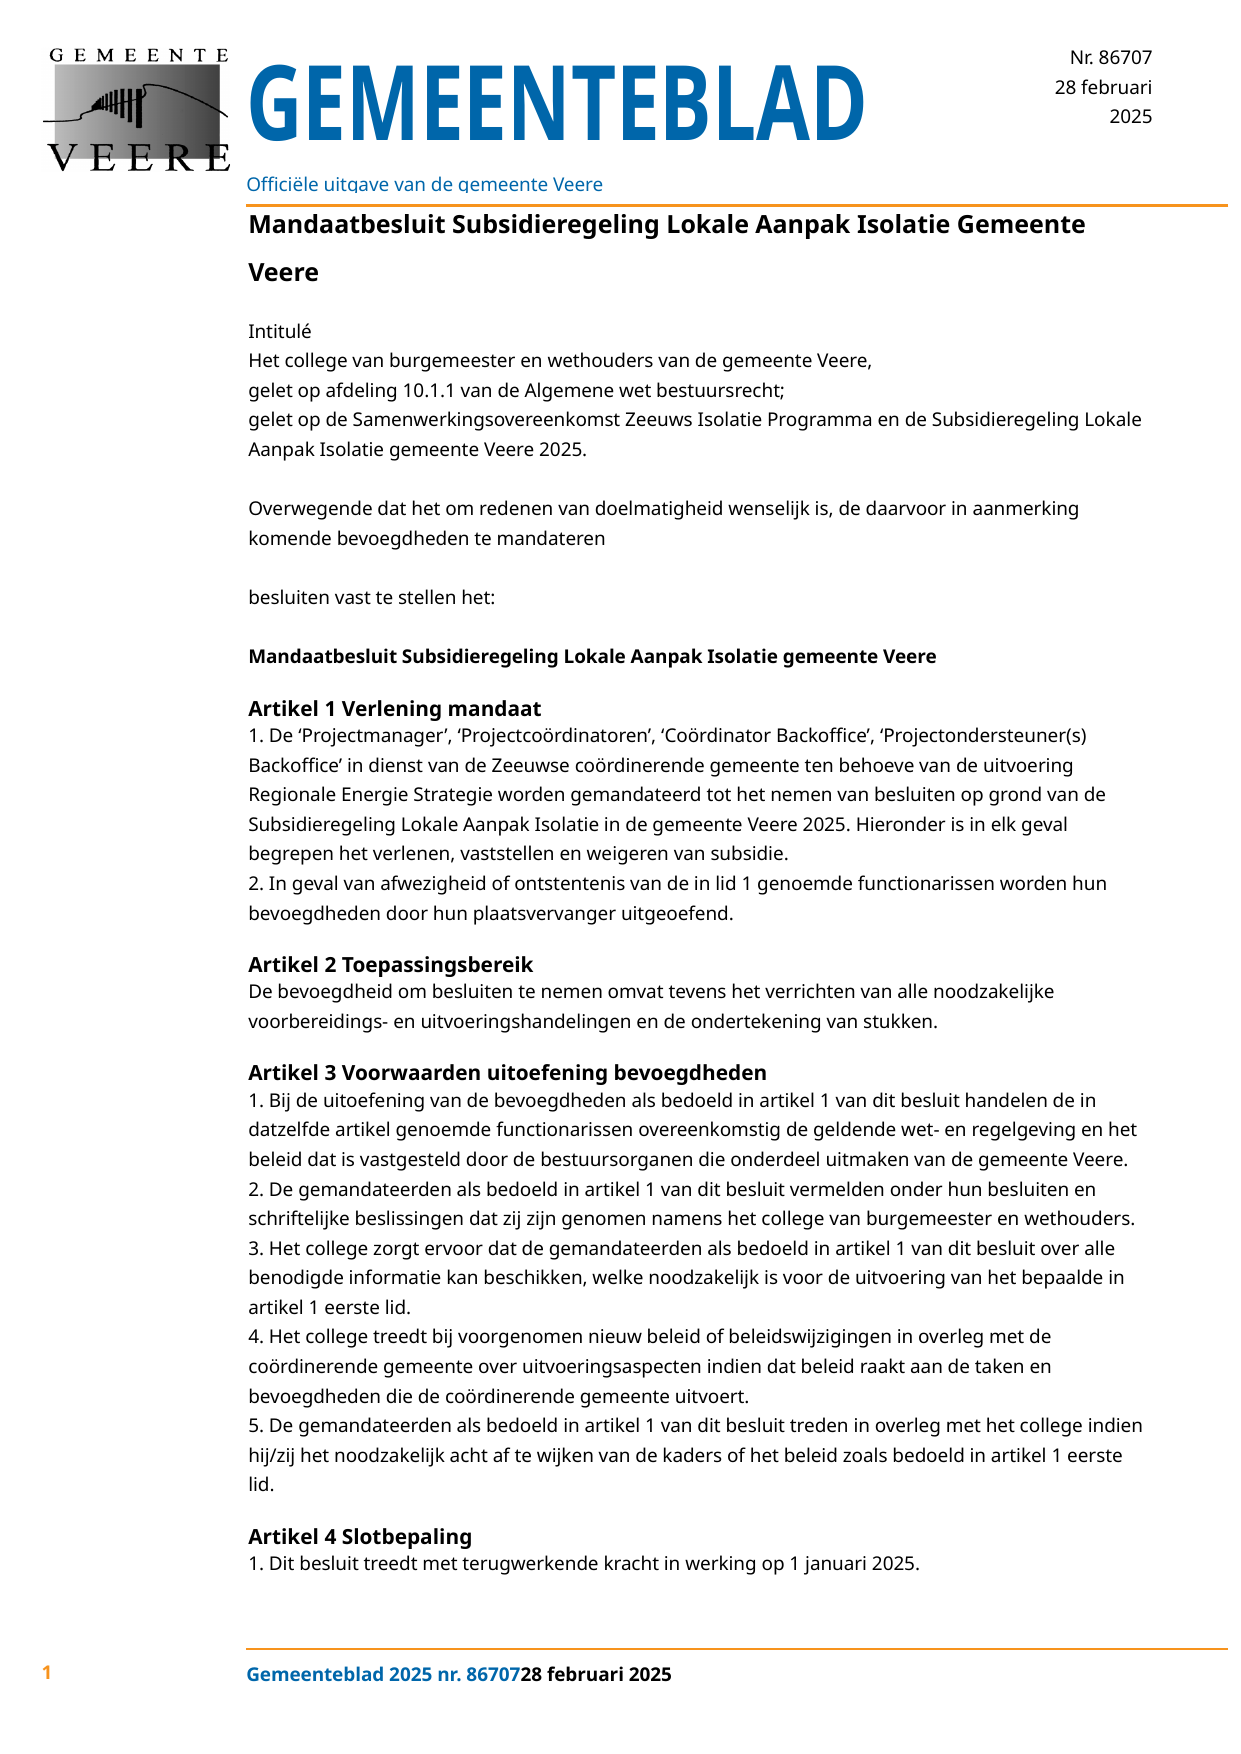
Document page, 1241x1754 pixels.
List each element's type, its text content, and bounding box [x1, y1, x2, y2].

text 2. De gemandateerden als bedoeld in artikel 1 van dit besluit vermelden onder hun besluiten en schriftelijke beslissingen dat zij zijn genomen namens het college van burgemeester en wethouders. [248, 1176, 1152, 1231]
text 5. De gemandateerden als bedoeld in artikel 1 van dit besluit treden in overleg met het college indien hij/zij het noodzakelijk acht af te wijken van de kaders of het beleid zoals bedoeld in artikel 1 eerste lid. [248, 1412, 1152, 1497]
text Artikel 4 Slotbepaling [248, 1522, 1152, 1550]
text Mandaatbesluit Subsidieregeling Lokale Aanpak Isolatie Gemeente Veere [248, 207, 1152, 288]
text Artikel 3 Voorwaarden uitoefening bevoegdheden [248, 1058, 1152, 1087]
text 1. Dit besluit treedt met terugwerkende kracht in werking op 1 januari 2025. [248, 1550, 1152, 1576]
text 1. De ‘Projectmanager’, ‘Projectcoördinatoren’, ‘Coördinator Backoffice’, ‘Projectondersteuner(s) Backoffice’ in dienst van de Zeeuwse coördinerende gemeente ten behoeve van de uitvoering Regionale Energie Strategie worden gemandateerd tot het nemen van besluiten op grond van de Subsidieregeling Lokale Aanpak Isolatie in de gemeente Veere 2025. Hieronder is in elk geval begrepen het verlenen, vaststellen en weigeren van subsidie. [248, 722, 1152, 866]
picture [41, 47, 231, 172]
text Intitulé [248, 318, 1152, 344]
text Mandaatbesluit Subsidieregeling Lokale Aanpak Isolatie gemeente Veere [248, 643, 1152, 669]
text Artikel 2 Toepassingsbereik [248, 950, 1152, 978]
text 1. Bij de uitoefening van de bevoegdheden als bedoeld in artikel 1 van dit besluit handelen de in datzelfde artikel genoemde functionarissen overeenkomstig de geldende wet- en regelgeving en het beleid dat is vastgesteld door de bestuursorganen die onderdeel uitmaken van de gemeente Veere. [248, 1087, 1152, 1172]
text Overwegende dat het om redenen van doelmatigheid wenselijk is, de daarvoor in aanmerking komende bevoegdheden te mandateren [248, 495, 1152, 551]
text gelet op afdeling 10.1.1 van de Algemene wet bestuursrecht; [248, 377, 1152, 403]
text 4. Het college treedt bij voorgenomen nieuw beleid of beleidswijzigingen in overleg met de coördinerende gemeente over uitvoeringsaspecten indien dat beleid raakt aan de taken en bevoegdheden die de coördinerende gemeente uitvoert. [248, 1324, 1152, 1408]
text gelet op de Samenwerkingsovereenkomst Zeeuws Isolatie Programma en de Subsidieregeling Lokale Aanpak Isolatie gemeente Veere 2025. [248, 407, 1152, 462]
text Het college van burgemeester en wethouders van de gemeente Veere, [248, 347, 1152, 373]
text besluiten vast te stellen het: [248, 584, 1152, 610]
text Artikel 1 Verlening mandaat [248, 694, 1152, 722]
text 3. Het college zorgt ervoor dat de gemandateerden als bedoeld in artikel 1 van dit besluit over alle benodigde informatie kan beschikken, welke noodzakelijk is voor de uitvoering van het bepaalde in artikel 1 eerste lid. [248, 1235, 1152, 1320]
text 2. In geval van afwezigheid of ontstentenis van de in lid 1 genoemde functionarissen worden hun bevoegdheden door hun plaatsvervanger uitgeoefend. [248, 870, 1152, 925]
text De bevoegdheid om besluiten te nemen omvat tevens het verrichten van alle noodzakelijke voorbereidings- en uitvoeringshandelingen en de ondertekening van stukken. [248, 978, 1152, 1034]
